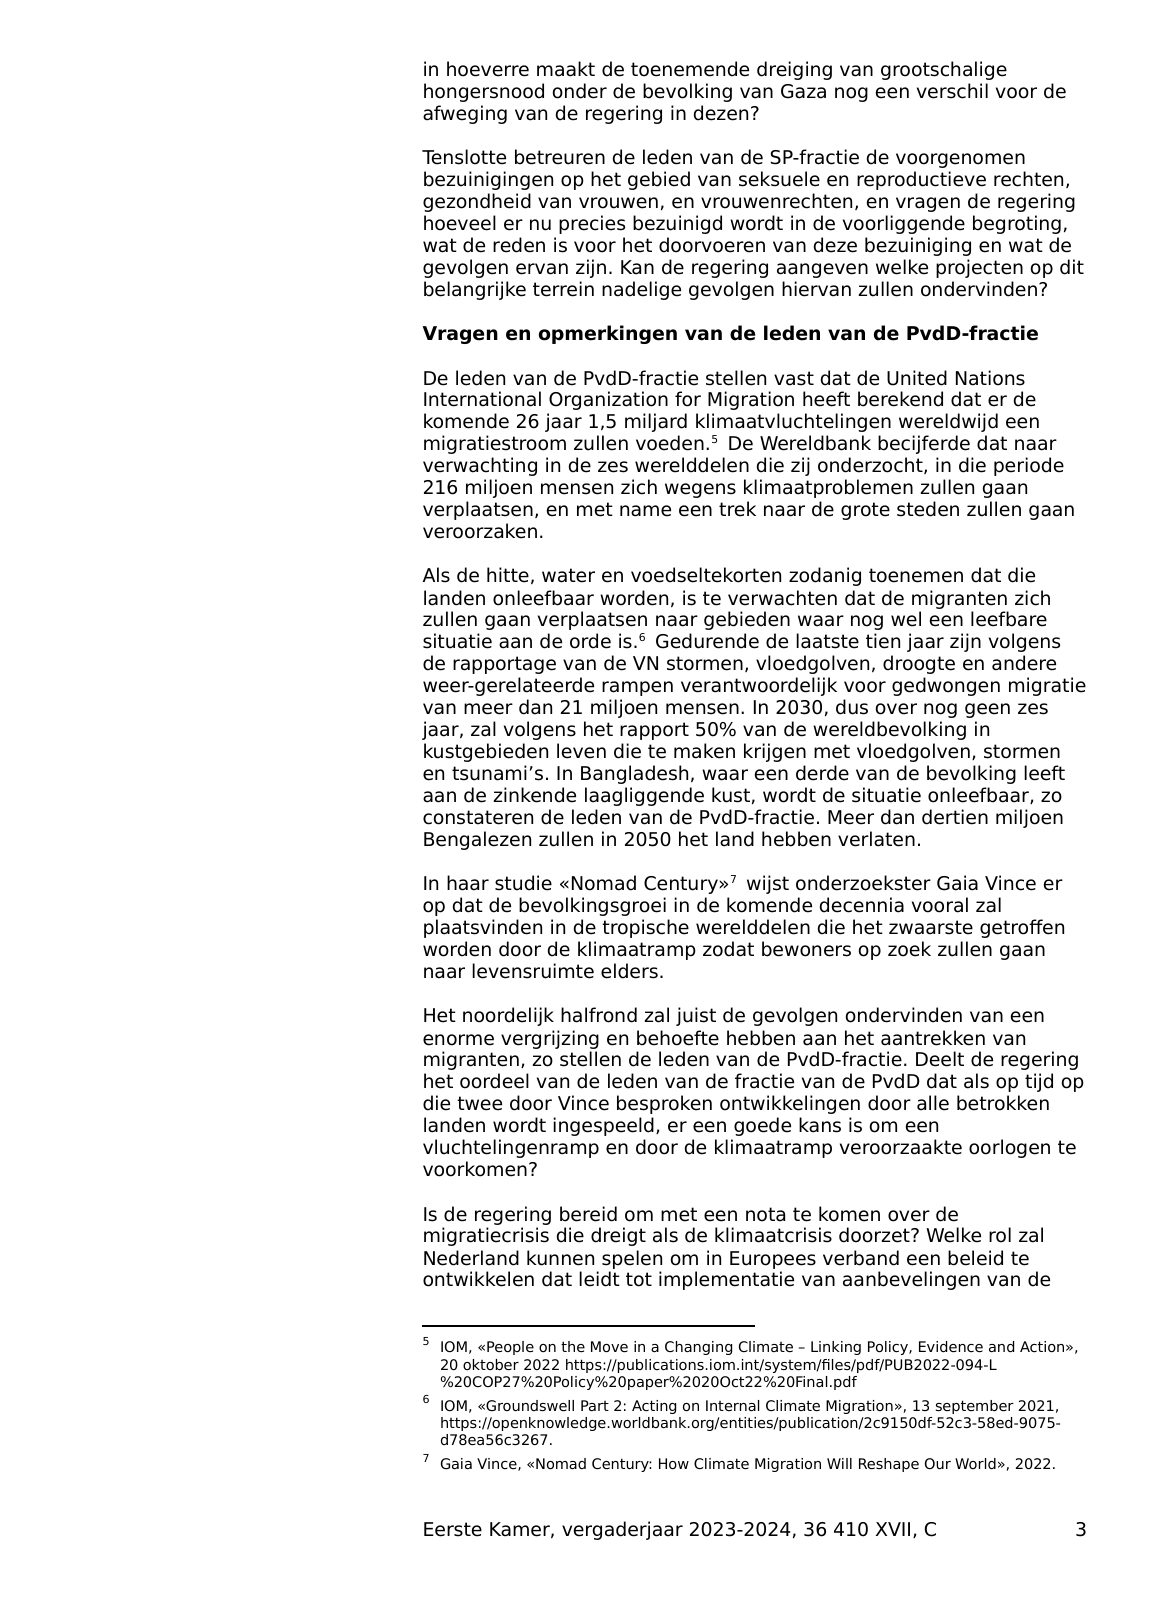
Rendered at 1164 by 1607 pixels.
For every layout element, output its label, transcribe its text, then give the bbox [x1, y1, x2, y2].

text Gaia Vince, «Nomad Century: How Climate Migration Will Reshape Our World», 2022. [422, 1452, 1087, 1474]
text in hoeverre maakt de toenemende dreiging van grootschalige hongersnood onder de bevolking van Gaza nog een verschil voor de afweging van de regering in dezen? [422, 59, 1087, 125]
text Het noordelijk halfrond zal juist de gevolgen ondervinden van een enorme vergrijzing en behoefte hebben aan het aantrekken van migranten, zo stellen de leden van de PvdD-fractie. Deelt de regering het oordeel van de leden van de fractie van de PvdD dat als op tijd op die twee door Vince besproken ontwikkelingen door alle betrokken landen wordt ingespeeld, er een goede kans is om een vluchtelingenramp en door de klimaatramp veroorzaakte oorlogen te voorkomen? [422, 1005, 1087, 1181]
text Tenslotte betreuren de leden van de SP-fractie de voorgenomen bezuinigingen op het gebied van seksuele en reproductieve rechten, gezondheid van vrouwen, en vrouwenrechten, en vragen de regering hoeveel er nu precies bezuinigd wordt in de voorliggende begroting, wat de reden is voor het doorvoeren van deze bezuiniging en wat de gevolgen ervan zijn. Kan de regering aangeven welke projecten op dit belangrijke terrein nadelige gevolgen hiervan zullen ondervinden? [422, 147, 1087, 301]
text Als de hitte, water en voedseltekorten zodanig toenemen dat die landen onleefbaar worden, is te verwachten dat de migranten zich zullen gaan verplaatsen naar gebieden waar nog wel een leefbare situatie aan de orde is. Gedurende de laatste tien jaar zijn volgens de rapportage van de VN stormen, vloedgolven, droogte en andere weer-gerelateerde rampen verantwoordelijk voor gedwongen migratie van meer dan 21 miljoen mensen. In 2030, dus over nog geen zes jaar, zal volgens het rapport 50% van de wereldbevolking in kustgebieden leven die te maken krijgen met vloedgolven, stormen en tsunami’s. In Bangladesh, waar een derde van de bevolking leeft aan de zinkende laagliggende kust, wordt de situatie onleefbaar, zo constateren de leden van de PvdD-fractie. Meer dan dertien miljoen Bengalezen zullen in 2050 het land hebben verlaten. [422, 565, 1087, 851]
text IOM, «Groundswell Part 2: Acting on Internal Climate Migration», 13 september 2021, https://openknowledge.worldbank.org/entities/publication/2c9150df-52c3-58ed-9075-d78ea56c3267. [422, 1393, 1087, 1449]
subtitle Vragen en opmerkingen van de leden van de PvdD-fractie [422, 323, 1087, 345]
text IOM, «People on the Move in a Changing Climate – Linking Policy, Evidence and Action», 20 oktober 2022 https://publications.iom.int/system/files/pdf/PUB2022-094-L%20COP27%20Policy%20paper%2020Oct22%20Final.pdf [422, 1335, 1087, 1391]
text De leden van de PvdD-fractie stellen vast dat de United Nations International Organization for Migration heeft berekend dat er de komende 26 jaar 1,5 miljard klimaatvluchtelingen wereldwijd een migratiestroom zullen voeden. De Wereldbank becijferde dat naar verwachting in de zes werelddelen die zij onderzocht, in die periode 216 miljoen mensen zich wegens klimaatproblemen zullen gaan verplaatsen, en met name een trek naar de grote steden zullen gaan veroorzaken. [422, 367, 1087, 543]
text Is de regering bereid om met een nota te komen over de migratiecrisis die dreigt als de klimaatcrisis doorzet? Welke rol zal Nederland kunnen spelen om in Europees verband een beleid te ontwikkelen dat leidt tot implementatie van aanbevelingen van de [422, 1203, 1087, 1291]
text In haar studie «Nomad Century» wijst onderzoekster Gaia Vince er op dat de bevolkingsgroei in de komende decennia vooral zal plaatsvinden in de tropische werelddelen die het zwaarste getroffen worden door de klimaatramp zodat bewoners op zoek zullen gaan naar levensruimte elders. [422, 873, 1087, 983]
